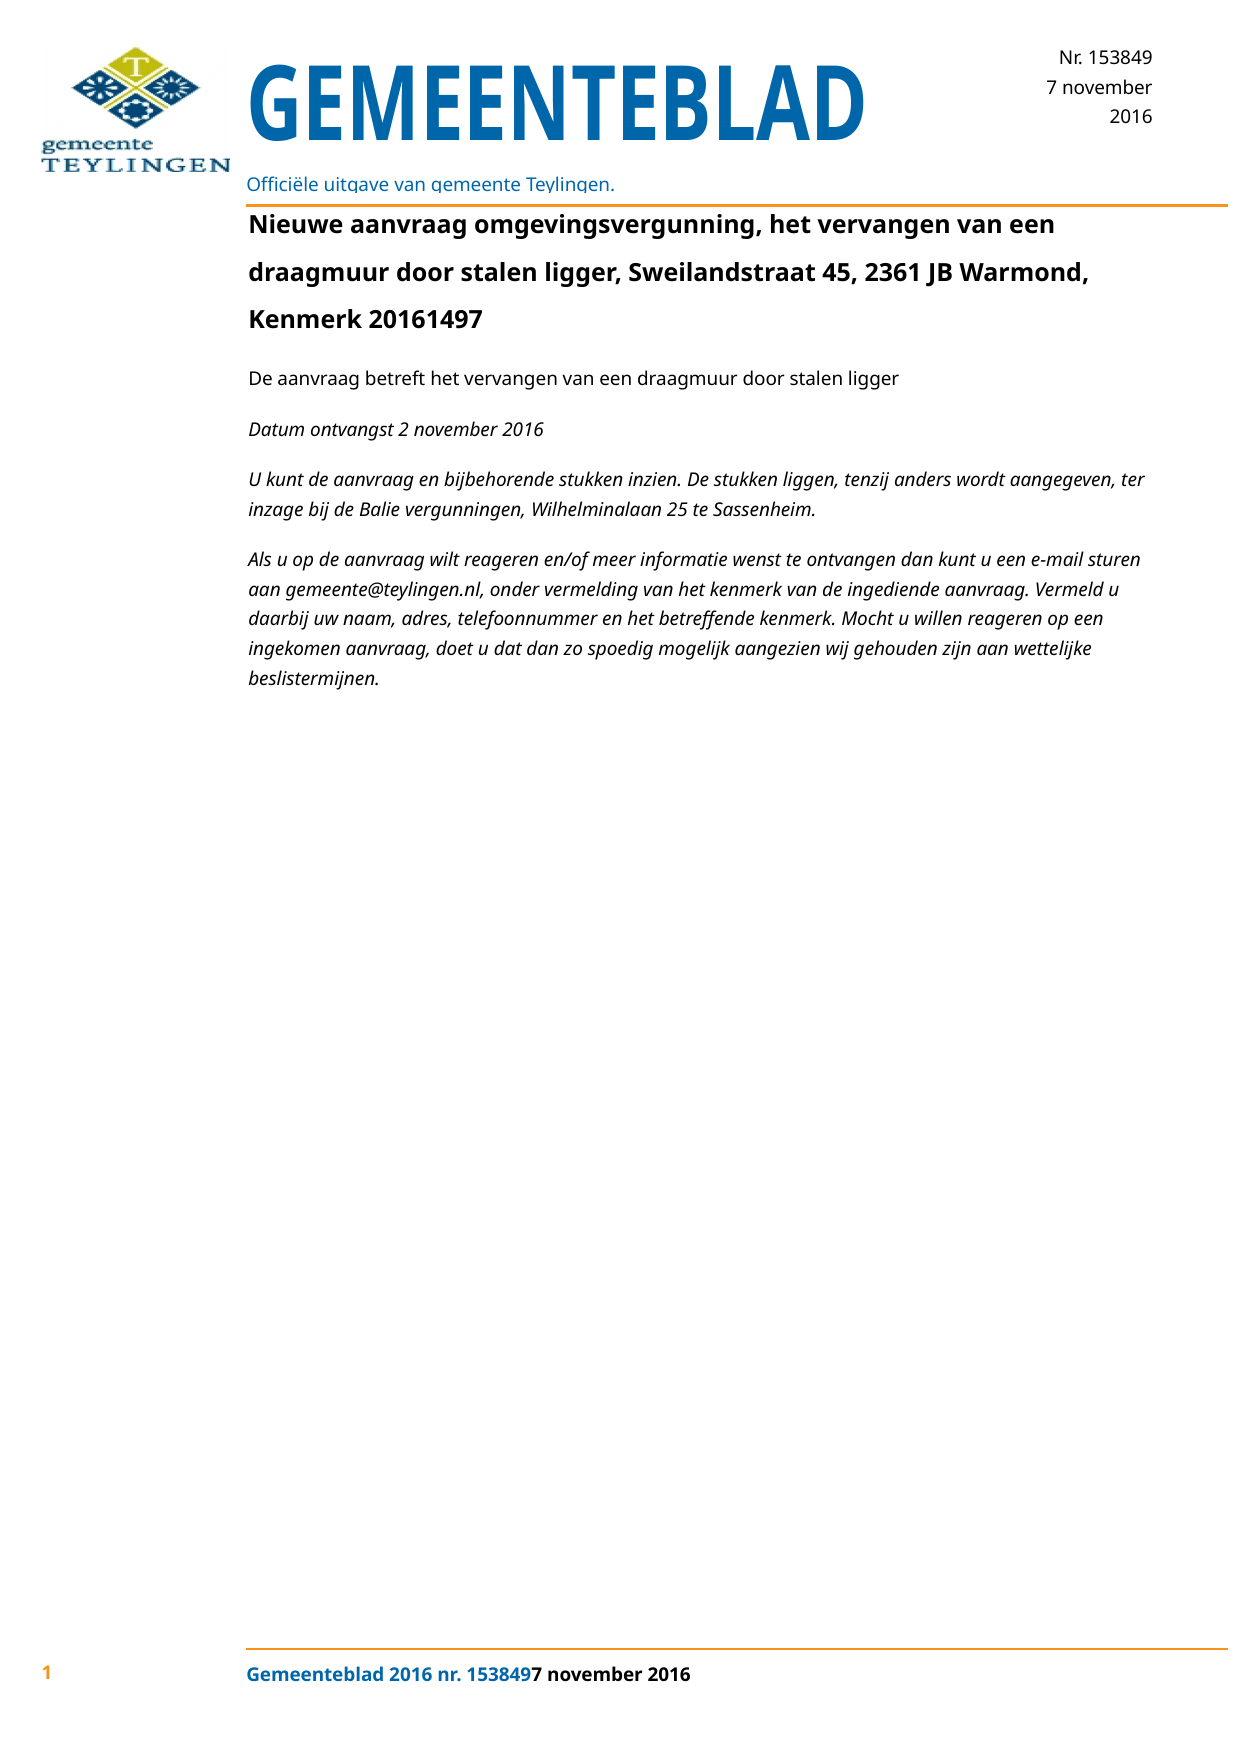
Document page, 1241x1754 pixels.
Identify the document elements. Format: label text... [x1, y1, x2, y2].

text U kunt de aanvraag en bijbehorende stukken inzien. De stukken liggen, tenzij anders wordt aangegeven, ter inzage bij de Balie vergunningen, Wilhelminalaan 25 te Sassenheim. [248, 466, 1152, 522]
text De aanvraag betreft het vervangen van een draagmuur door stalen ligger [248, 366, 1152, 391]
text Als u op de aanvraag wilt reageren en/of meer informatie wenst te ontvangen dan kunt u een e-mail sturen aan gemeente@teylingen.nl, onder vermelding van het kenmerk van de ingediende aanvraag. Vermeld u daarbij uw naam, adres, telefoonnummer en het betreffende kenmerk. Mocht u willen reageren op een ingekomen aanvraag, doet u dat dan zo spoedig mogelijk aangezien wij gehouden zijn aan wettelijke beslistermijnen. [248, 546, 1152, 690]
text Datum ontvangst 2 november 2016 [248, 416, 1152, 442]
text Nieuwe aanvraag omgevingsvergunning, het vervangen van een draagmuur door stalen ligger, Sweilandstraat 45, 2361 JB Warmond, Kenmerk 20161497 [248, 207, 1152, 336]
picture [41, 47, 231, 172]
